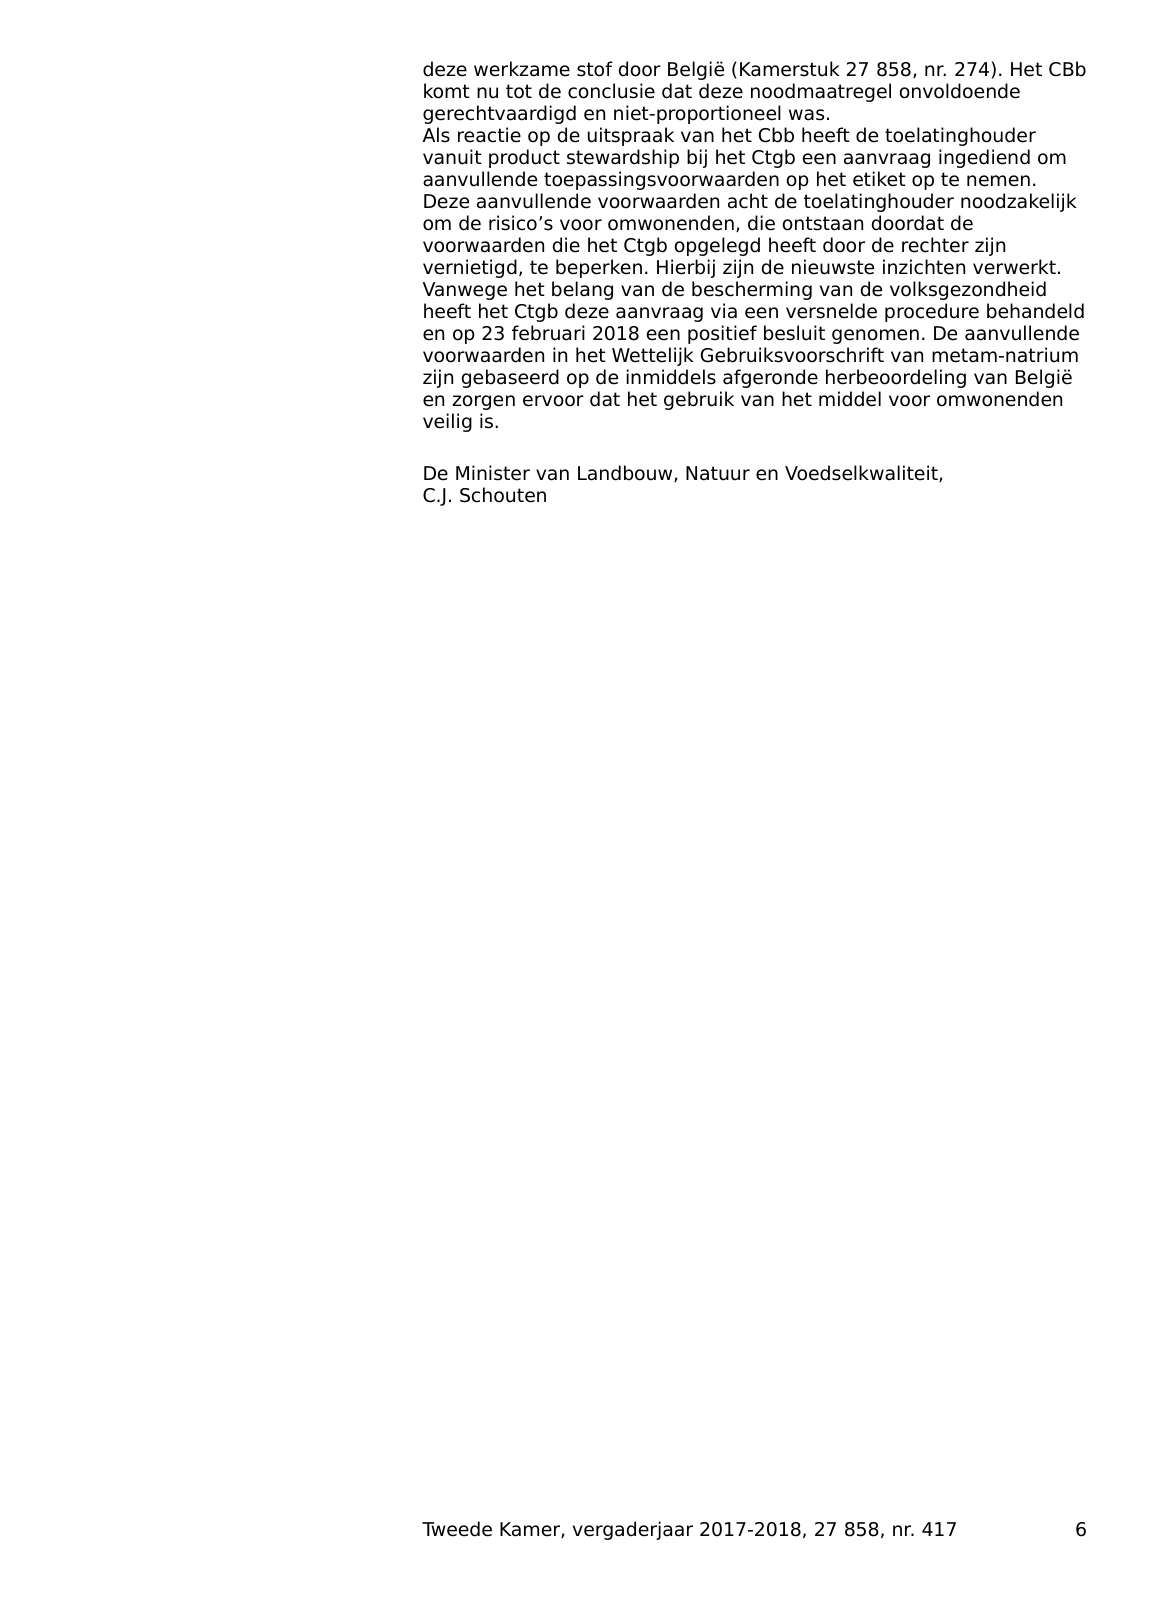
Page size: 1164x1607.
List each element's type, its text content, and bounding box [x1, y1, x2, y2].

text deze werkzame stof door België (Kamerstuk 27 858, nr. 274). Het CBb komt nu tot de conclusie dat deze noodmaatregel onvoldoende gerechtvaardigd en niet-proportioneel was. [422, 59, 1087, 125]
text De Minister van Landbouw, Natuur en Voedselkwaliteit, C.J. Schouten [422, 463, 1087, 507]
text Als reactie op de uitspraak van het Cbb heeft de toelatinghouder vanuit product stewardship bij het Ctgb een aanvraag ingediend om aanvullende toepassingsvoorwaarden op het etiket op te nemen. Deze aanvullende voorwaarden acht de toelatinghouder noodzakelijk om de risico’s voor omwonenden, die ontstaan doordat de voorwaarden die het Ctgb opgelegd heeft door de rechter zijn vernietigd, te beperken. Hierbij zijn de nieuwste inzichten verwerkt. Vanwege het belang van de bescherming van de volksgezondheid heeft het Ctgb deze aanvraag via een versnelde procedure behandeld en op 23 februari 2018 een positief besluit genomen. De aanvullende voorwaarden in het Wettelijk Gebruiksvoorschrift van metam-natrium zijn gebaseerd op de inmiddels afgeronde herbeoordeling van België en zorgen ervoor dat het gebruik van het middel voor omwonenden veilig is. [422, 125, 1087, 433]
